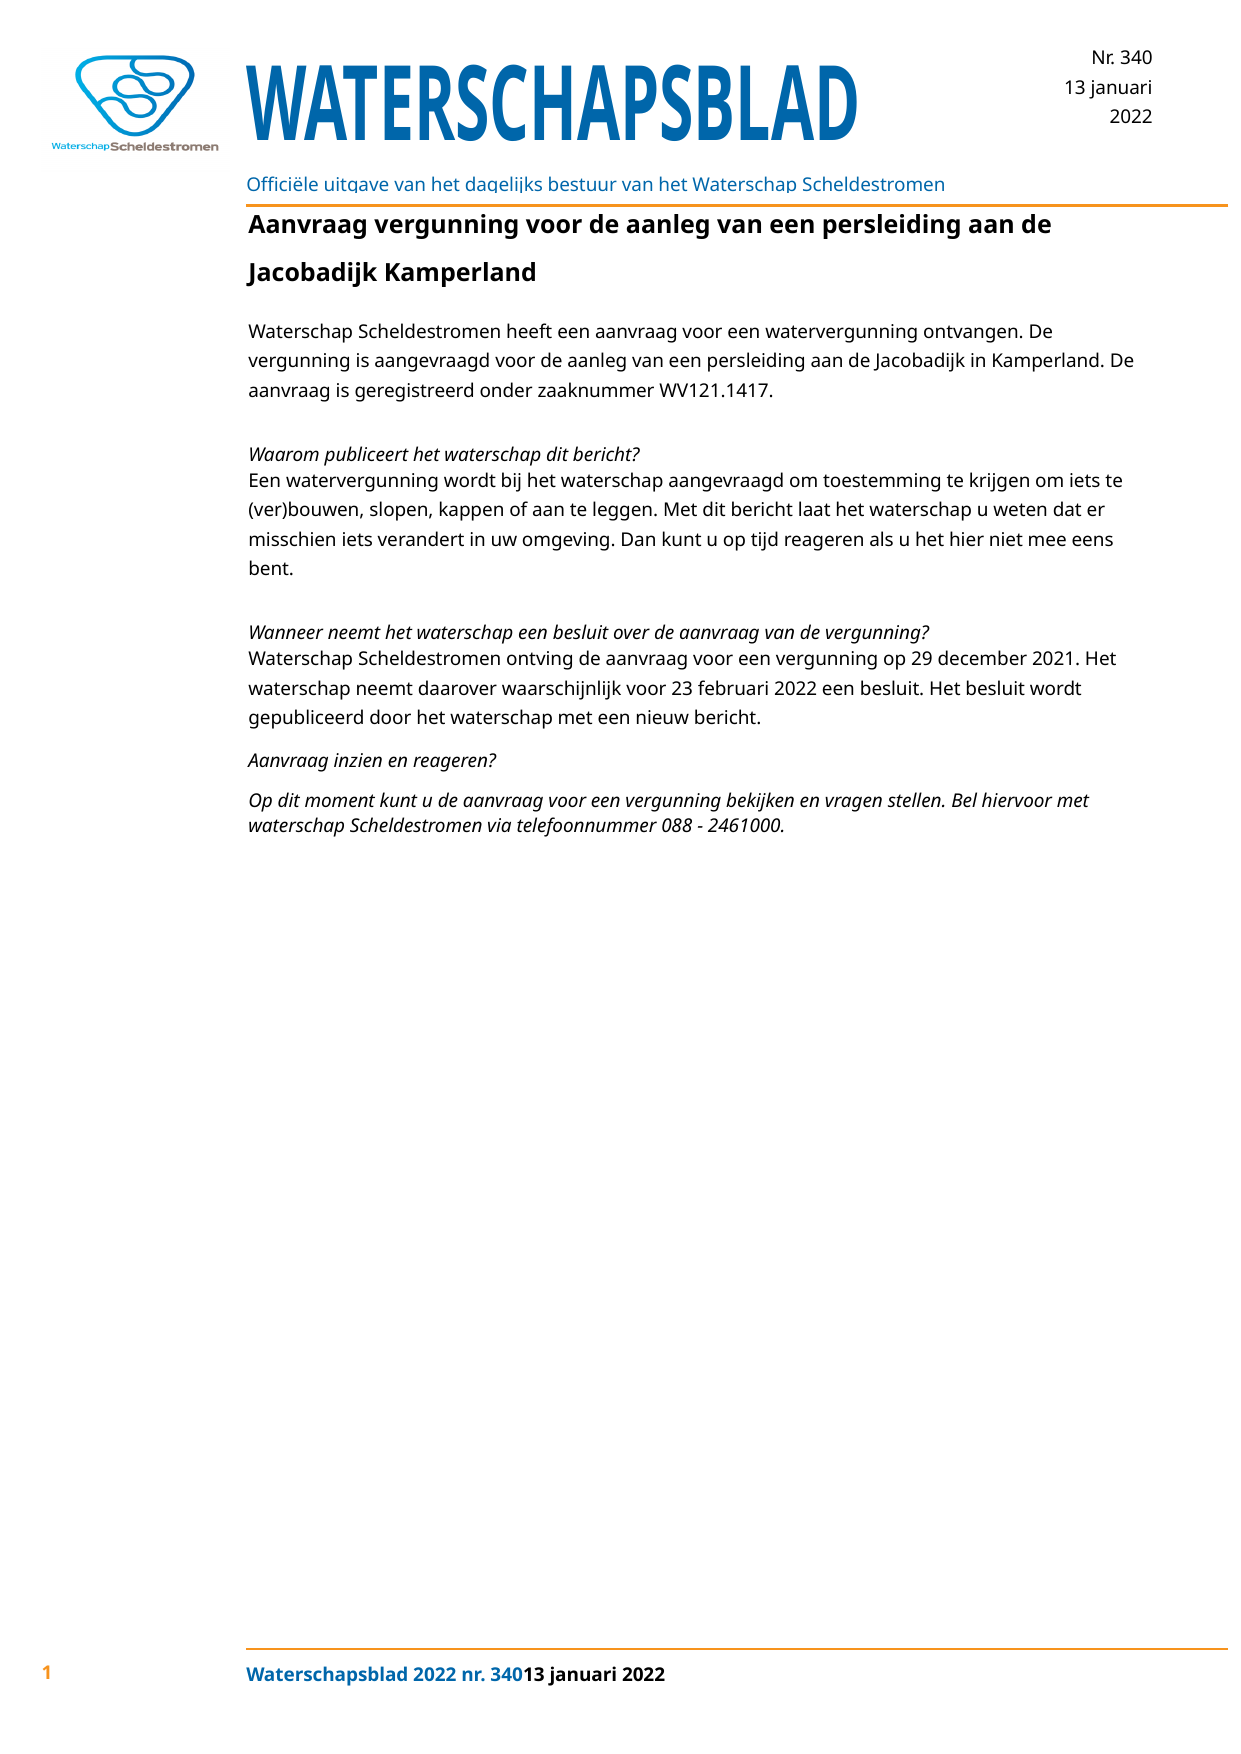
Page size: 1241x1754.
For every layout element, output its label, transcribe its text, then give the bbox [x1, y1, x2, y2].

picture [41, 47, 231, 172]
text Waterschap Scheldestromen ontving de aanvraag voor een vergunning op 29 december 2021. Het waterschap neemt daarover waarschijnlijk voor 23 februari 2022 een besluit. Het besluit wordt gepubliceerd door het waterschap met een nieuw bericht. [248, 645, 1152, 730]
text Aanvraag vergunning voor de aanleg van een persleiding aan de Jacobadijk Kamperland [248, 207, 1152, 288]
text Op dit moment kunt u de aanvraag voor een vergunning bekijken en vragen stellen. Bel hiervoor met waterschap Scheldestromen via telefoonnummer 088 - 2461000. [248, 787, 1152, 838]
text Een watervergunning wordt bij het waterschap aangevraagd om toestemming te krijgen om iets te (ver)bouwen, slopen, kappen of aan te leggen. Met dit bericht laat het waterschap u weten dat er misschien iets verandert in uw omgeving. Dan kunt u op tijd reageren als u het hier niet mee eens bent. [248, 467, 1152, 581]
text Wanneer neemt het waterschap een besluit over de aanvraag van de vergunning? [248, 619, 1152, 645]
text Waterschap Scheldestromen heeft een aanvraag voor een watervergunning ontvangen. De vergunning is aangevraagd voor de aanleg van een persleiding aan de Jacobadijk in Kamperland. De aanvraag is geregistreerd onder zaaknummer WV121.1417. [248, 318, 1152, 403]
text Aanvraag inzien en reageren? [248, 747, 1152, 773]
text Waarom publiceert het waterschap dit bericht? [248, 441, 1152, 467]
